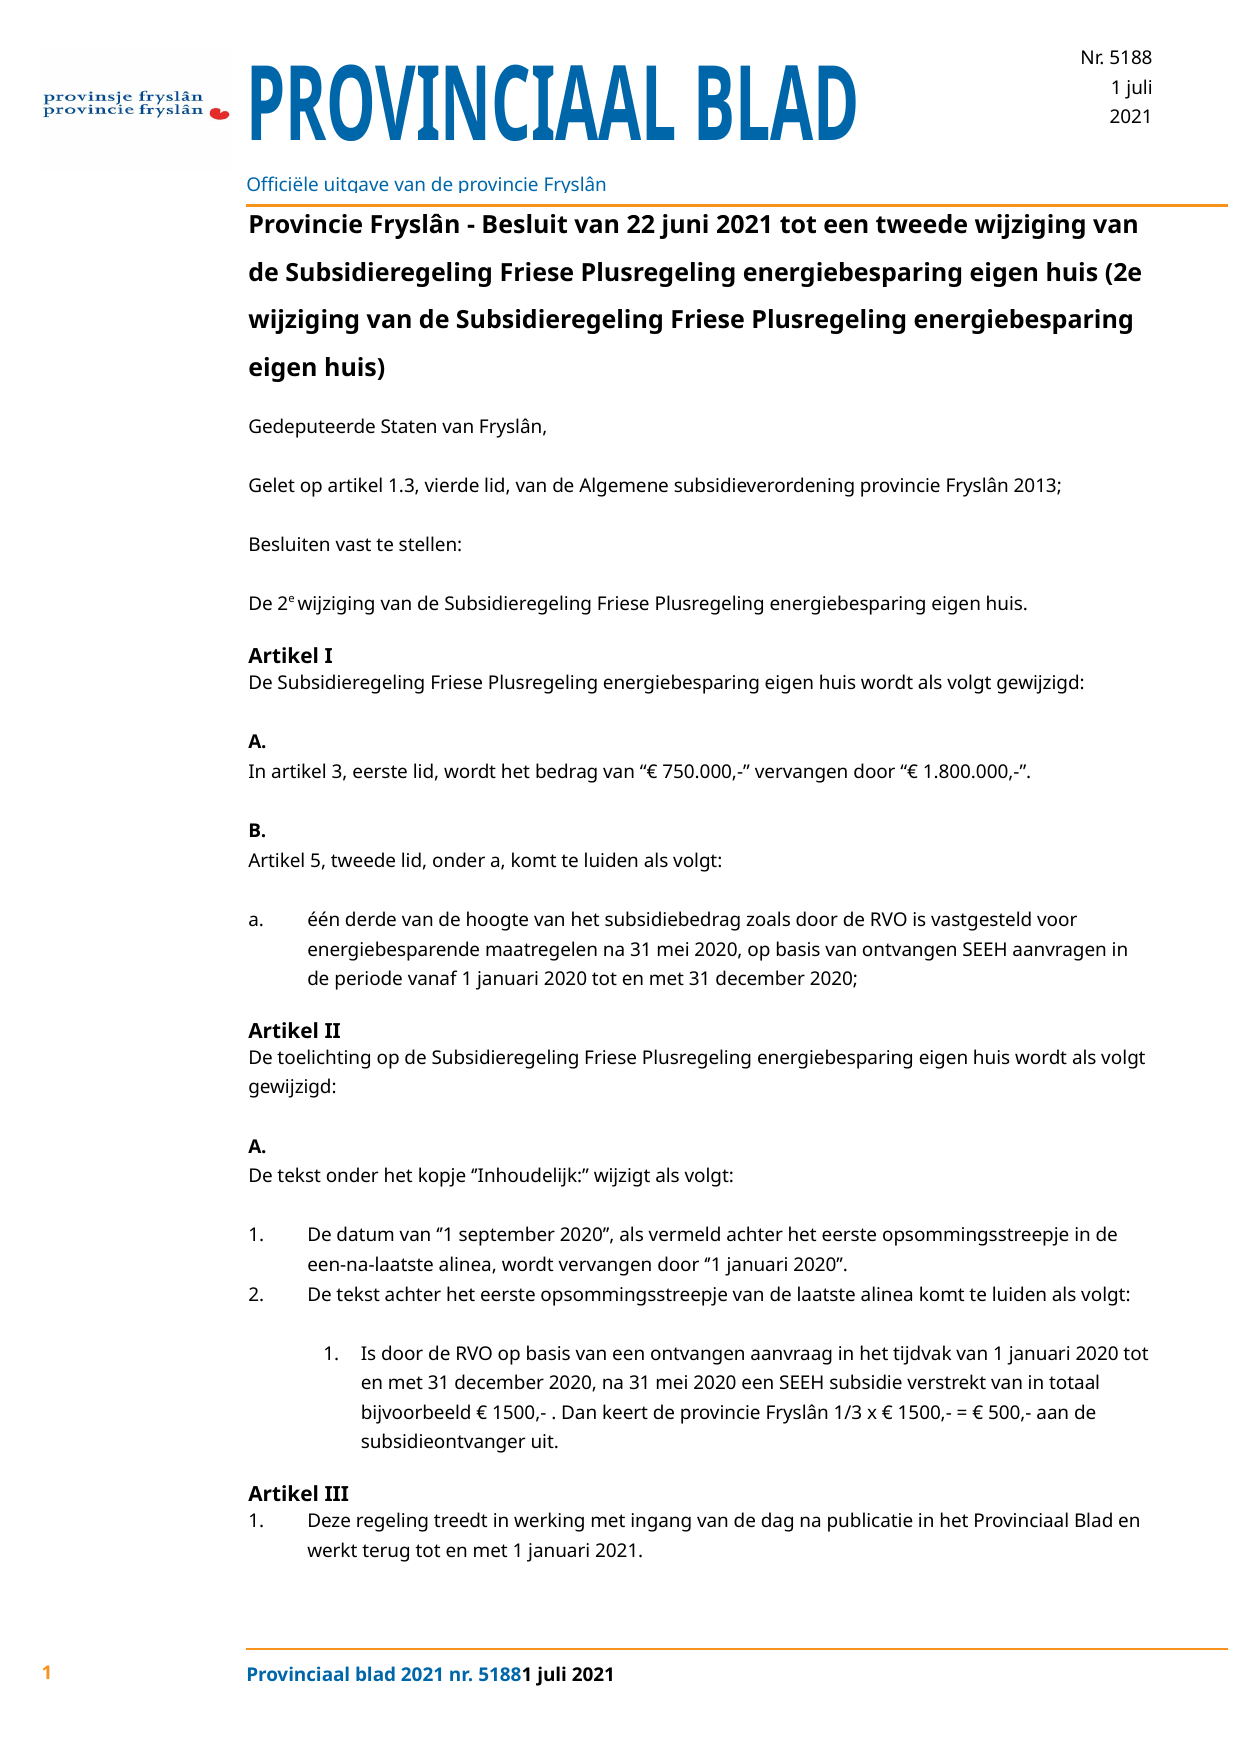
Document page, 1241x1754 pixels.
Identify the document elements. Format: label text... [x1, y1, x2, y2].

text Artikel II [248, 1016, 1152, 1044]
text Artikel III [248, 1479, 1152, 1508]
text Gelet op artikel 1.3, vierde lid, van de Algemene subsidieverordening provincie Fryslân 2013; [248, 472, 1152, 498]
text A. [248, 729, 1152, 754]
text B. [248, 817, 1152, 843]
text Provincie Fryslân - Besluit van 22 juni 2021 tot een tweede wijziging van de Subsidieregeling Friese Plusregeling energiebesparing eigen huis (2e wijziging van de Subsidieregeling Friese Plusregeling energiebesparing eigen huis) [248, 207, 1152, 384]
text De Subsidieregeling Friese Plusregeling energiebesparing eigen huis wordt als volgt gewijzigd: [248, 669, 1152, 695]
text De tekst onder het kopje ‘’Inhoudelijk:’’ wijzigt als volgt: [248, 1162, 1152, 1188]
text Gedeputeerde Staten van Fryslân, [248, 413, 1152, 439]
list Deze regeling treedt in werking met ingang van de dag na publicatie in het Provinciaal Blad en werkt terug tot en met 1 januari 2021. [248, 1508, 1152, 1563]
text In artikel 3, eerste lid, wordt het bedrag van “€ 750.000,-” vervangen door “€ 1.800.000,-”. [248, 758, 1152, 784]
text De toelichting op de Subsidieregeling Friese Plusregeling energiebesparing eigen huis wordt als volgt gewijzigd: [248, 1044, 1152, 1099]
list De tekst achter het eerste opsommingsstreepje van de laatste alinea komt te luiden als volgt: [248, 1281, 1152, 1307]
list De datum van ‘’1 september 2020’’, als vermeld achter het eerste opsommingsstreepje in de een-na-laatste alinea, wordt vervangen door ‘’1 januari 2020’’. [248, 1222, 1152, 1277]
text De 2e wijziging van de Subsidieregeling Friese Plusregeling energiebesparing eigen huis. [248, 591, 1152, 616]
list één derde van de hoogte van het subsidiebedrag zoals door de RVO is vastgesteld voor energiebesparende maatregelen na 31 mei 2020, op basis van ontvangen SEEH aanvragen in de periode vanaf 1 januari 2020 tot en met 31 december 2020; [248, 906, 1152, 991]
text Artikel I [248, 641, 1152, 669]
text A. [248, 1133, 1152, 1159]
text Besluiten vast te stellen: [248, 531, 1152, 557]
list Is door de RVO op basis van een ontvangen aanvraag in het tijdvak van 1 januari 2020 tot en met 31 december 2020, na 31 mei 2020 een SEEH subsidie verstrekt van in totaal bijvoorbeeld € 1500,- . Dan keert de provincie Fryslân 1/3 x € 1500,- = € 500,- aan de subsidieontvanger uit. [323, 1340, 1152, 1454]
picture [41, 47, 231, 172]
text Artikel 5, tweede lid, onder a, komt te luiden als volgt: [248, 847, 1152, 873]
